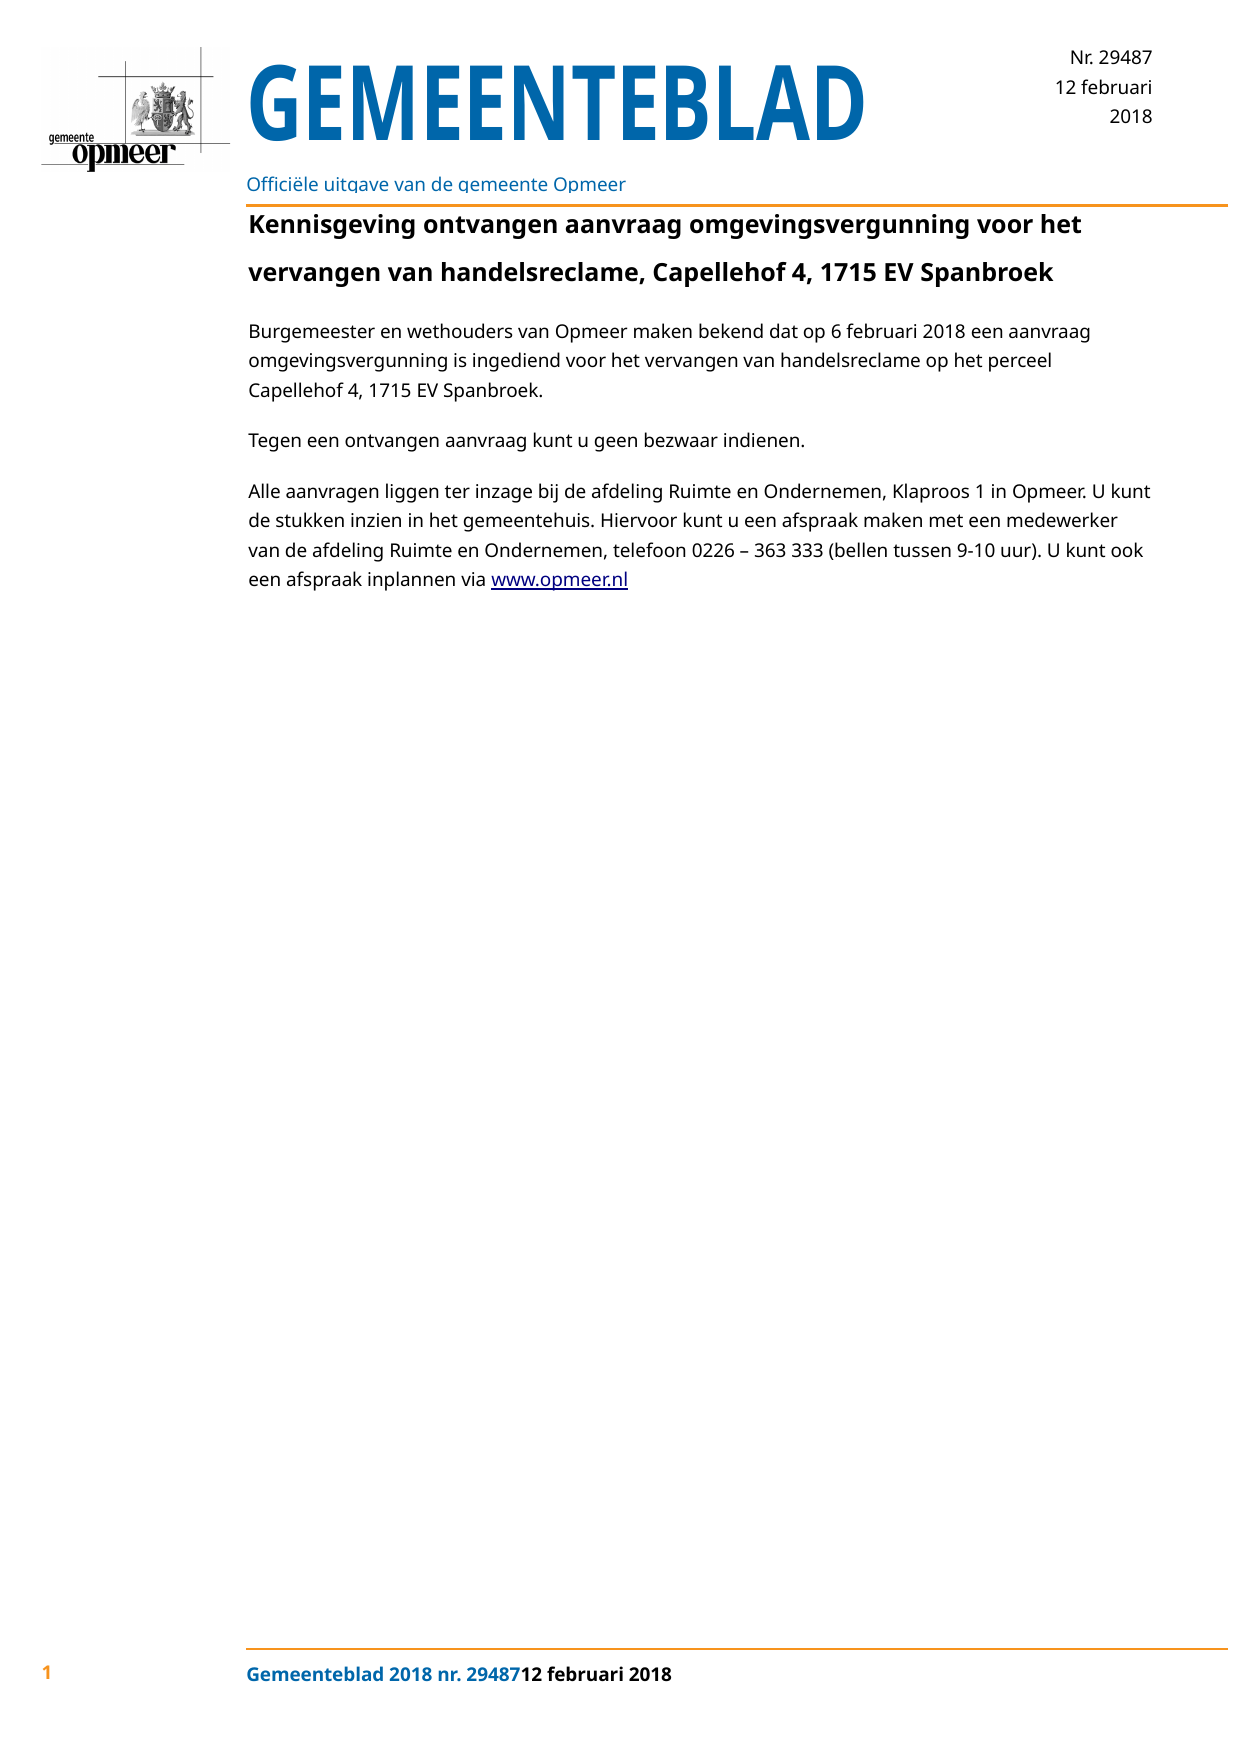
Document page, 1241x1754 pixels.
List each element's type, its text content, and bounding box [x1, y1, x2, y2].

text Tegen een ontvangen aanvraag kunt u geen bezwaar indienen. [248, 427, 1152, 453]
text Burgemeester en wethouders van Opmeer maken bekend dat op 6 februari 2018 een aanvraag omgevingsvergunning is ingediend voor het vervangen van handelsreclame op het perceel Capellehof 4, 1715 EV Spanbroek. [248, 318, 1152, 403]
picture [41, 47, 231, 172]
text Alle aanvragen liggen ter inzage bij de afdeling Ruimte en Ondernemen, Klaproos 1 in Opmeer. U kunt de stukken inzien in het gemeentehuis. Hiervoor kunt u een afspraak maken met een medewerker van de afdeling Ruimte en Ondernemen, telefoon 0226 – 363 333 (bellen tussen 9-10 uur). U kunt ook een afspraak inplannen via www.opmeer.nl [248, 478, 1152, 592]
text Kennisgeving ontvangen aanvraag omgevingsvergunning voor het vervangen van handelsreclame, Capellehof 4, 1715 EV Spanbroek [248, 207, 1152, 288]
